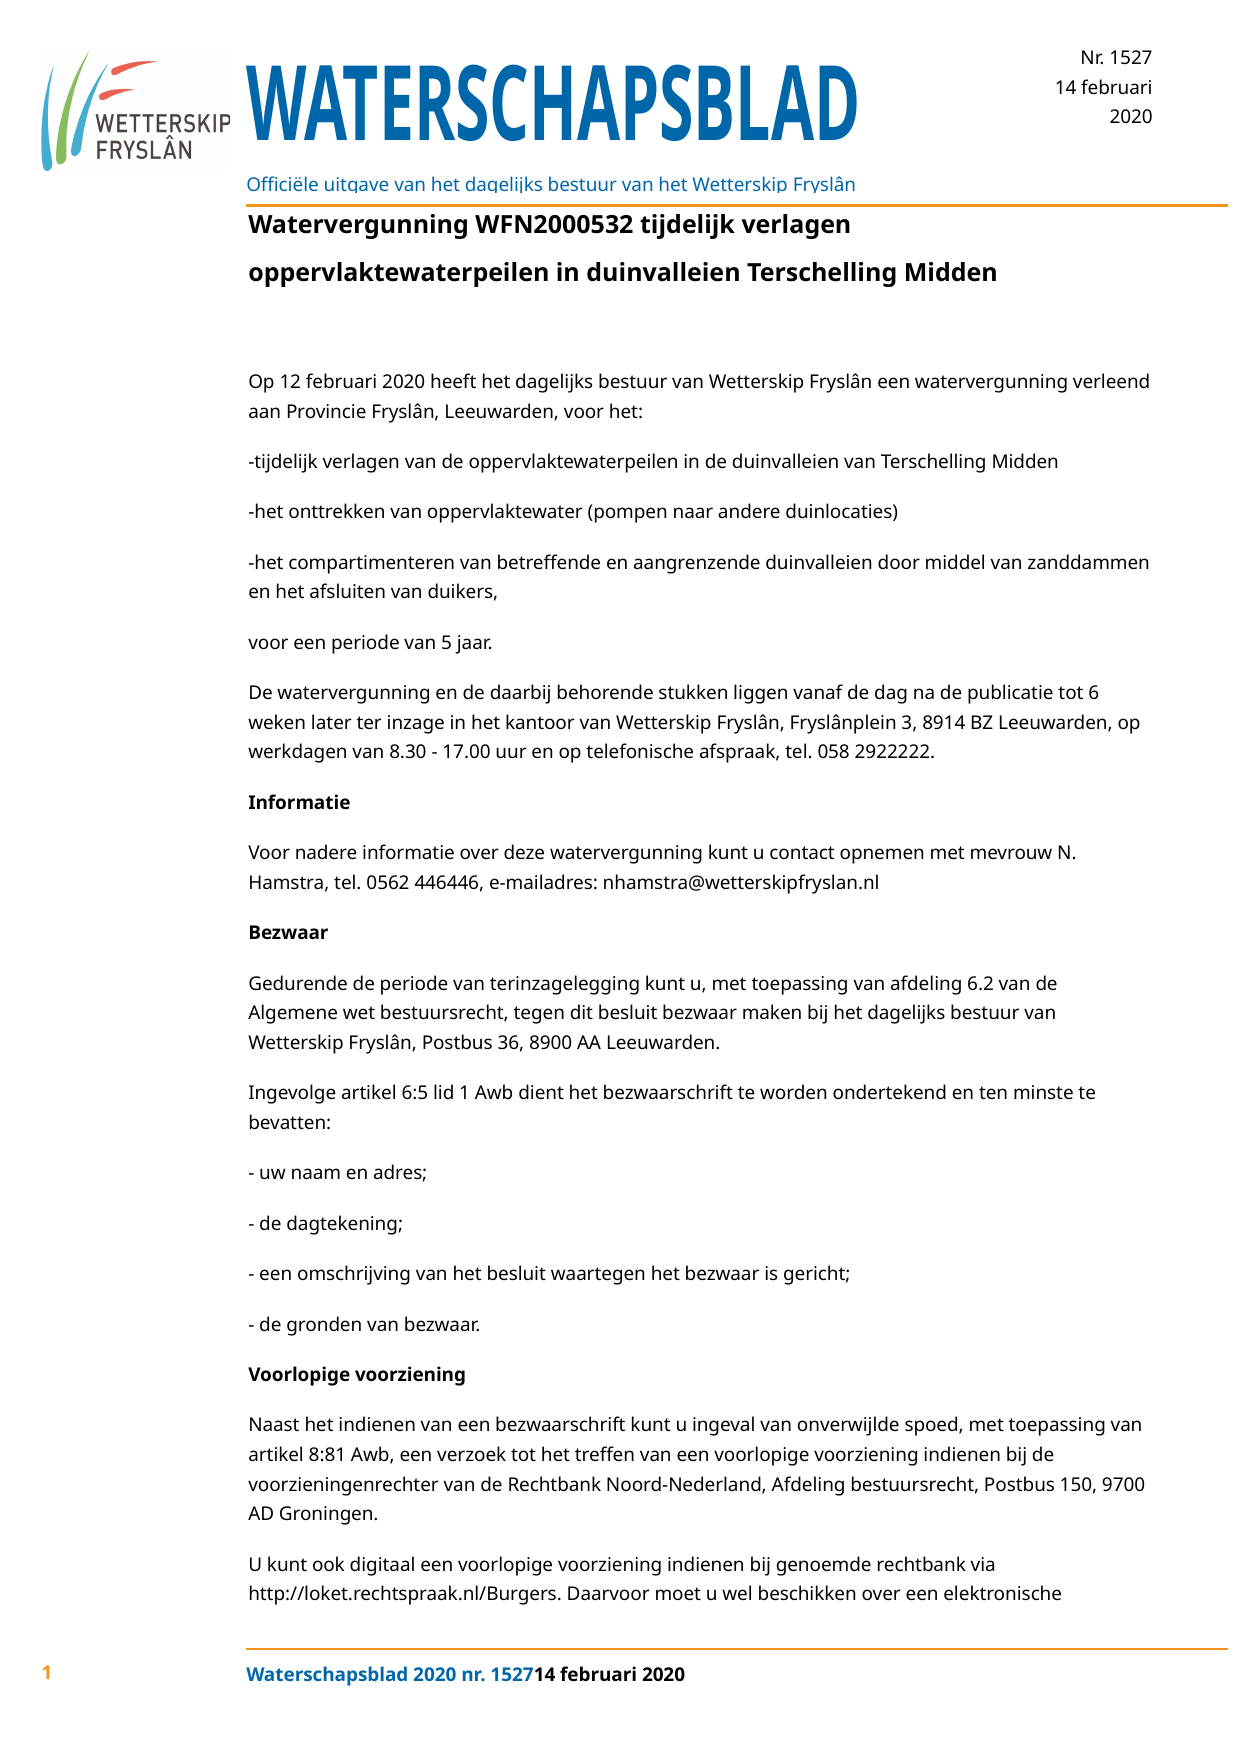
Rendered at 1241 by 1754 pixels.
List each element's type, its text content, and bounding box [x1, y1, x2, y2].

text U kunt ook digitaal een voorlopige voorziening indienen bij genoemde rechtbank via http://loket.rechtspraak.nl/Burgers. Daarvoor moet u wel beschikken over een elektronische [248, 1551, 1152, 1606]
text Gedurende de periode van terinzagelegging kunt u, met toepassing van afdeling 6.2 van de Algemene wet bestuursrecht, tegen dit besluit bezwaar maken bij het dagelijks bestuur van Wetterskip Fryslân, Postbus 36, 8900 AA Leeuwarden. [248, 970, 1152, 1055]
text -tijdelijk verlagen van de oppervlaktewaterpeilen in de duinvalleien van Terschelling Midden [248, 448, 1152, 474]
text Voor nadere informatie over deze watervergunning kunt u contact opnemen met mevrouw N. Hamstra, tel. 0562 446446, e-mailadres: nhamstra@wetterskipfryslan.nl [248, 839, 1152, 895]
text Naast het indienen van een bezwaarschrift kunt u ingeval van onverwijlde spoed, met toepassing van artikel 8:81 Awb, een verzoek tot het treffen van een voorlopige voorziening indienen bij de voorzieningenrechter van de Rechtbank Noord-Nederland, Afdeling bestuursrecht, Postbus 150, 9700 AD Groningen. [248, 1412, 1152, 1526]
text -het onttrekken van oppervlaktewater (pompen naar andere duinlocaties) [248, 499, 1152, 524]
text De watervergunning en de daarbij behorende stukken liggen vanaf de dag na de publicatie tot 6 weken later ter inzage in het kantoor van Wetterskip Fryslân, Fryslânplein 3, 8914 BZ Leeuwarden, op werkdagen van 8.30 - 17.00 uur en op telefonische afspraak, tel. 058 2922222. [248, 679, 1152, 764]
text Bezwaar [248, 919, 1152, 945]
text Ingevolge artikel 6:5 lid 1 Awb dient het bezwaarschrift te worden ondertekend en ten minste te bevatten: [248, 1079, 1152, 1135]
text - de gronden van bezwaar. [248, 1311, 1152, 1337]
text -het compartimenteren van betreffende en aangrenzende duinvalleien door middel van zanddammen en het afsluiten van duikers, [248, 549, 1152, 604]
text - de dagtekening; [248, 1210, 1152, 1236]
text - een omschrijving van het besluit waartegen het bezwaar is gericht; [248, 1260, 1152, 1286]
text voor een periode van 5 jaar. [248, 629, 1152, 655]
text Voorlopige voorziening [248, 1361, 1152, 1387]
picture [41, 47, 231, 172]
text - uw naam en adres; [248, 1159, 1152, 1185]
text Op 12 februari 2020 heeft het dagelijks bestuur van Wetterskip Fryslân een watervergunning verleend aan Provincie Fryslân, Leeuwarden, voor het: [248, 368, 1152, 424]
text Informatie [248, 789, 1152, 815]
text Watervergunning WFN2000532 tijdelijk verlagen oppervlaktewaterpeilen in duinvalleien Terschelling Midden [248, 207, 1152, 288]
